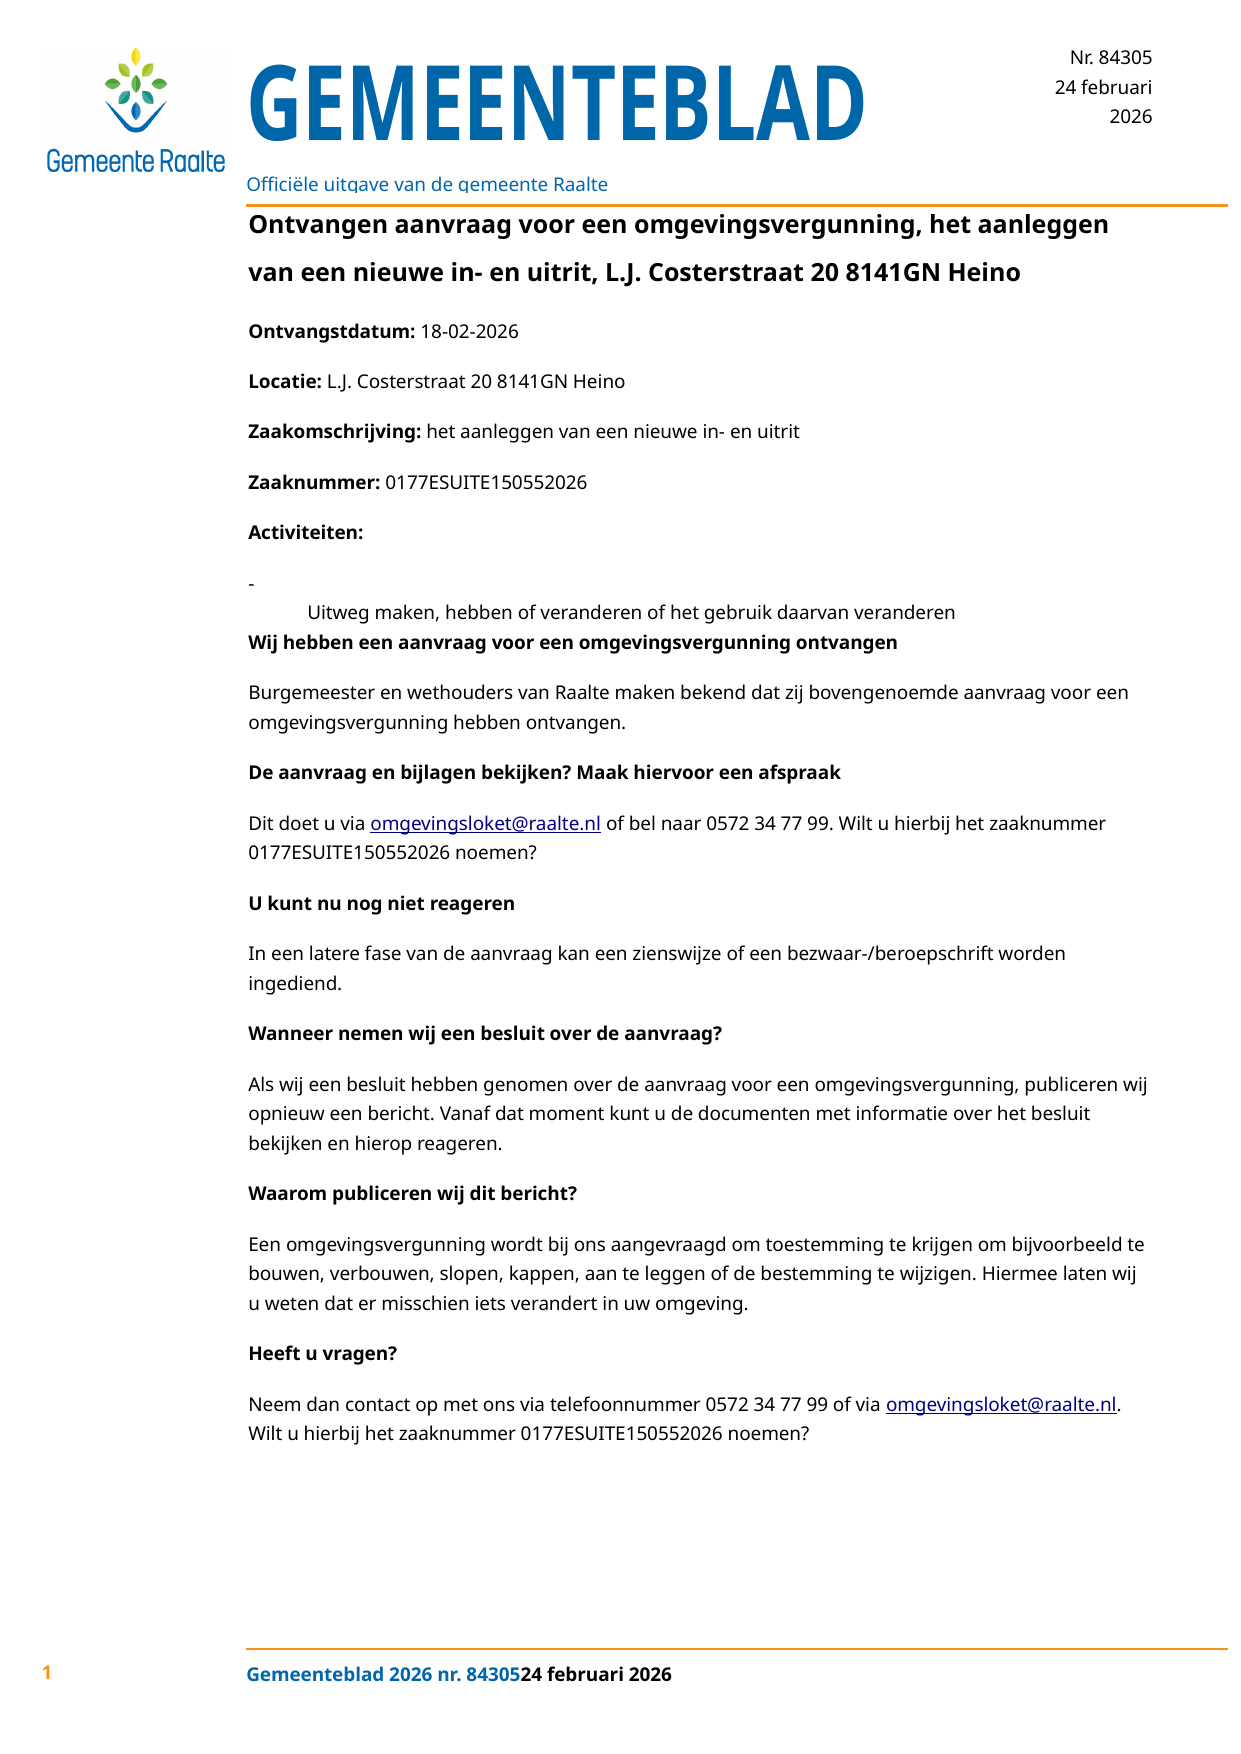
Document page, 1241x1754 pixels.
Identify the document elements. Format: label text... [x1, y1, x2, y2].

text In een latere fase van de aanvraag kan een zienswijze of een bezwaar-/beroepschrift worden ingediend. [248, 940, 1152, 996]
text Ontvangstdatum: 18-02-2026 [248, 318, 1152, 344]
text Zaakomschrijving: het aanleggen van een nieuwe in- en uitrit [248, 419, 1152, 444]
text Zaaknummer: 0177ESUITE150552026 [248, 469, 1152, 495]
text Ontvangen aanvraag voor een omgevingsvergunning, het aanleggen van een nieuwe in- en uitrit, L.J. Costerstraat 20 8141GN Heino [248, 207, 1152, 288]
text Burgemeester en wethouders van Raalte maken bekend dat zij bovengenoemde aanvraag voor een omgevingsvergunning hebben ontvangen. [248, 679, 1152, 735]
text Dit doet u via omgevingsloket@raalte.nl of bel naar 0572 34 77 99. Wilt u hierbij het zaaknummer 0177ESUITE150552026 noemen? [248, 810, 1152, 865]
text Neem dan contact op met ons via telefoonnummer 0572 34 77 99 of via omgevingsloket@raalte.nl. Wilt u hierbij het zaaknummer 0177ESUITE150552026 noemen? [248, 1391, 1152, 1446]
text Wanneer nemen wij een besluit over de aanvraag? [248, 1020, 1152, 1046]
text De aanvraag en bijlagen bekijken? Maak hiervoor een afspraak [248, 759, 1152, 785]
text Als wij een besluit hebben genomen over de aanvraag voor een omgevingsvergunning, publiceren wij opnieuw een bericht. Vanaf dat moment kunt u de documenten met informatie over het besluit bekijken en hierop reageren. [248, 1071, 1152, 1156]
text U kunt nu nog niet reageren [248, 890, 1152, 916]
text Heeft u vragen? [248, 1340, 1152, 1366]
text Een omgevingsvergunning wordt bij ons aangevraagd om toestemming te krijgen om bijvoorbeeld te bouwen, verbouwen, slopen, kappen, aan te leggen of de bestemming te wijzigen. Hiermee laten wij u weten dat er misschien iets verandert in uw omgeving. [248, 1231, 1152, 1316]
text Wij hebben een aanvraag voor een omgevingsvergunning ontvangen [248, 629, 1152, 655]
text Activiteiten: [248, 519, 1152, 545]
text Locatie: L.J. Costerstraat 20 8141GN Heino [248, 368, 1152, 394]
text Waarom publiceren wij dit bericht? [248, 1180, 1152, 1206]
picture [41, 47, 231, 172]
list Uitweg maken, hebben of veranderen of het gebruik daarvan veranderen [248, 599, 1152, 625]
